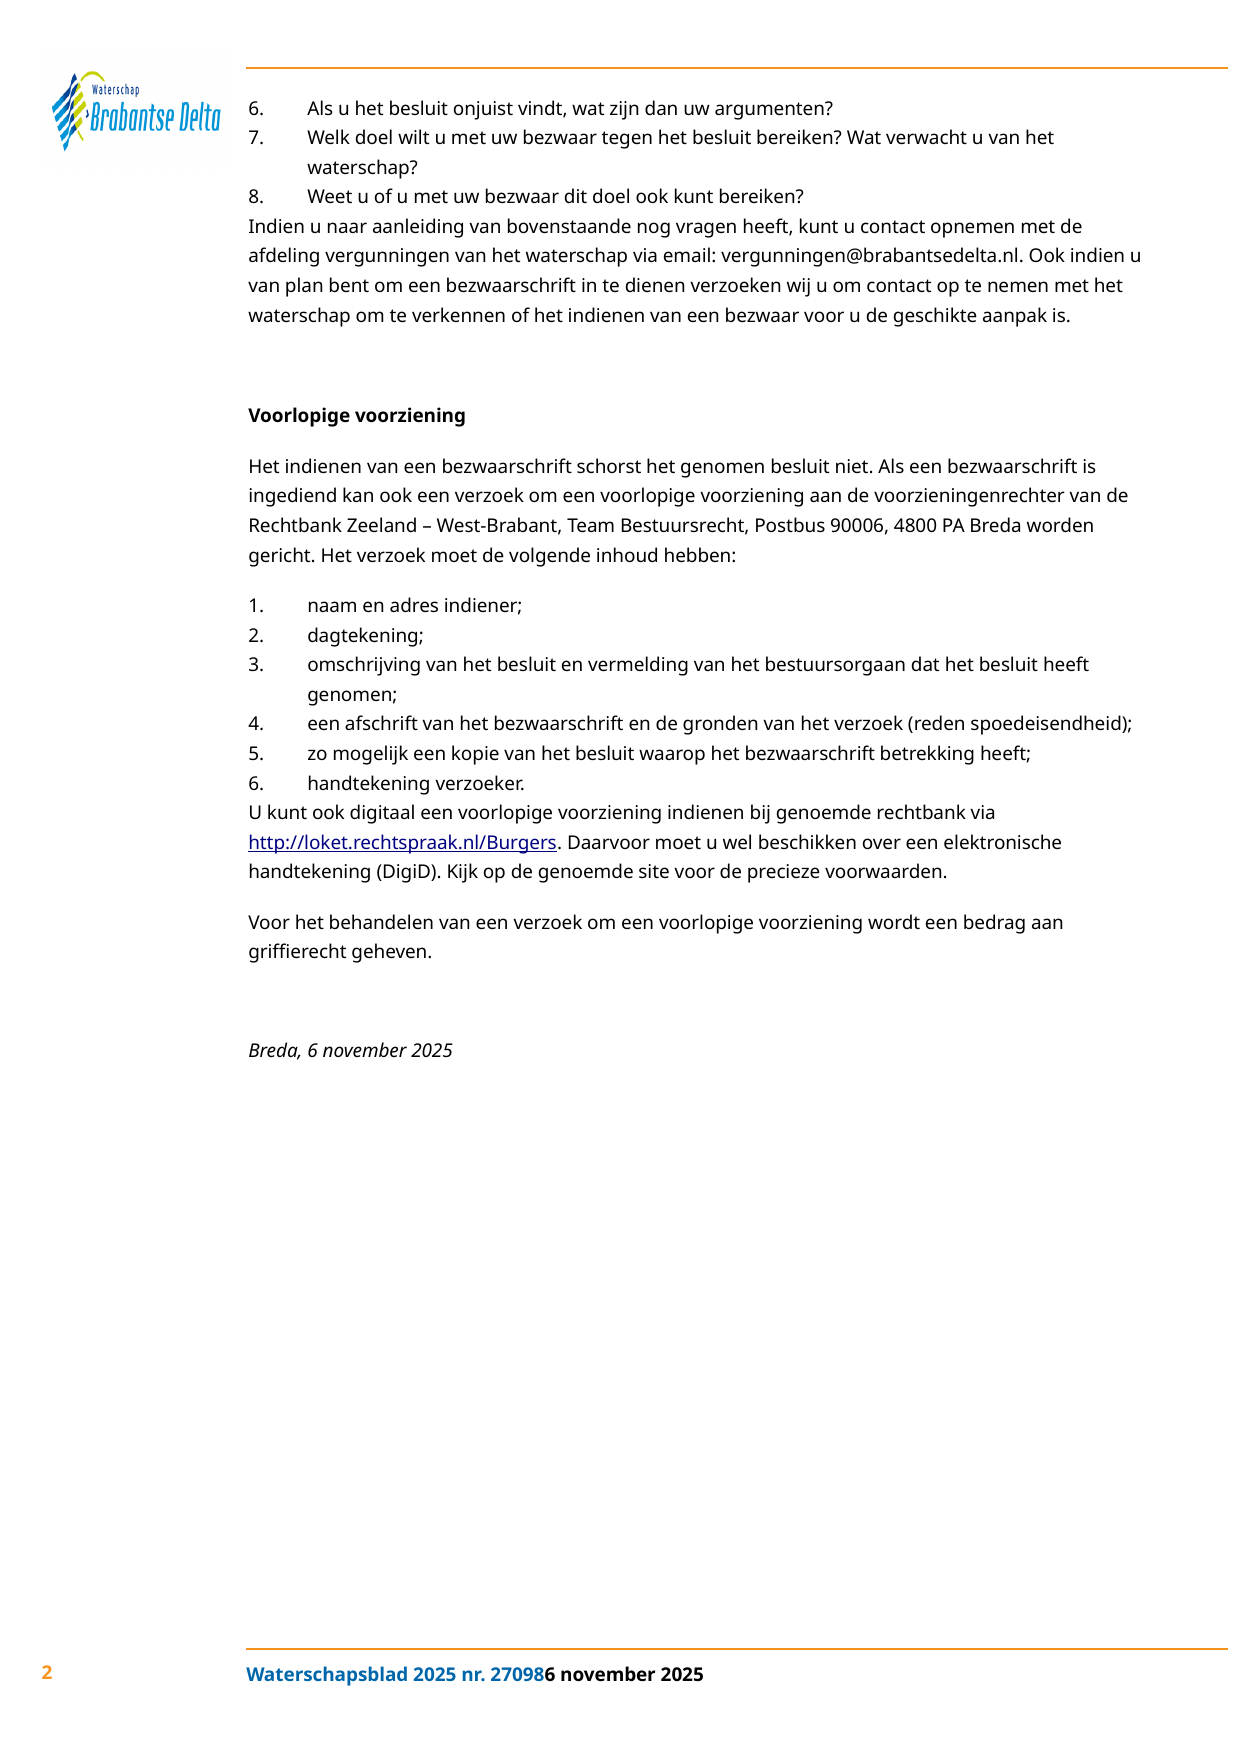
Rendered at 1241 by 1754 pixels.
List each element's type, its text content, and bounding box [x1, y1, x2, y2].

text Breda, 6 november 2025 [248, 1037, 1152, 1062]
text Het indienen van een bezwaarschrift schorst het genomen besluit niet. Als een bezwaarschrift is ingediend kan ook een verzoek om een voorlopige voorziening aan de voorzieningenrechter van de Rechtbank Zeeland – West-Brabant, Team Bestuursrecht, Postbus 90006, 4800 PA Breda worden gericht. Het verzoek moet de volgende inhoud hebben: [248, 453, 1152, 568]
list zo mogelijk een kopie van het besluit waarop het bezwaarschrift betrekking heeft; [248, 740, 1152, 766]
text Voor het behandelen van een verzoek om een voorlopige voorziening wordt een bedrag aan griffierecht geheven. [248, 909, 1152, 964]
list Als u het besluit onjuist vindt, wat zijn dan uw argumenten? [248, 95, 1152, 121]
list een afschrift van het bezwaarschrift en de gronden van het verzoek (reden spoedeisendheid); [248, 711, 1152, 736]
list omschrijving van het besluit en vermelding van het bestuursorgaan dat het besluit heeft genomen; [248, 651, 1152, 707]
text Indien u naar aanleiding van bovenstaande nog vragen heeft, kunt u contact opnemen met de afdeling vergunningen van het waterschap via email: vergunningen@brabantsedelta.nl. Ook indien u van plan bent om een bezwaarschrift in te dienen verzoeken wij u om contact op te nemen met het waterschap om te verkennen of het indienen van een bezwaar voor u de geschikte aanpak is. [248, 213, 1152, 328]
picture [41, 47, 231, 172]
list Weet u of u met uw bezwaar dit doel ook kunt bereiken? [248, 183, 1152, 209]
text U kunt ook digitaal een voorlopige voorziening indienen bij genoemde rechtbank via http://loket.rechtspraak.nl/Burgers. Daarvoor moet u wel beschikken over een elektronische handtekening (DigiD). Kijk op de genoemde site voor de precieze voorwaarden. [248, 799, 1152, 884]
text Voorlopige voorziening [248, 403, 1152, 428]
list Welk doel wilt u met uw bezwaar tegen het besluit bereiken? Wat verwacht u van het waterschap? [248, 124, 1152, 180]
list dagtekening; [248, 622, 1152, 648]
list naam en adres indiener; [248, 592, 1152, 618]
list handtekening verzoeker. [248, 770, 1152, 796]
